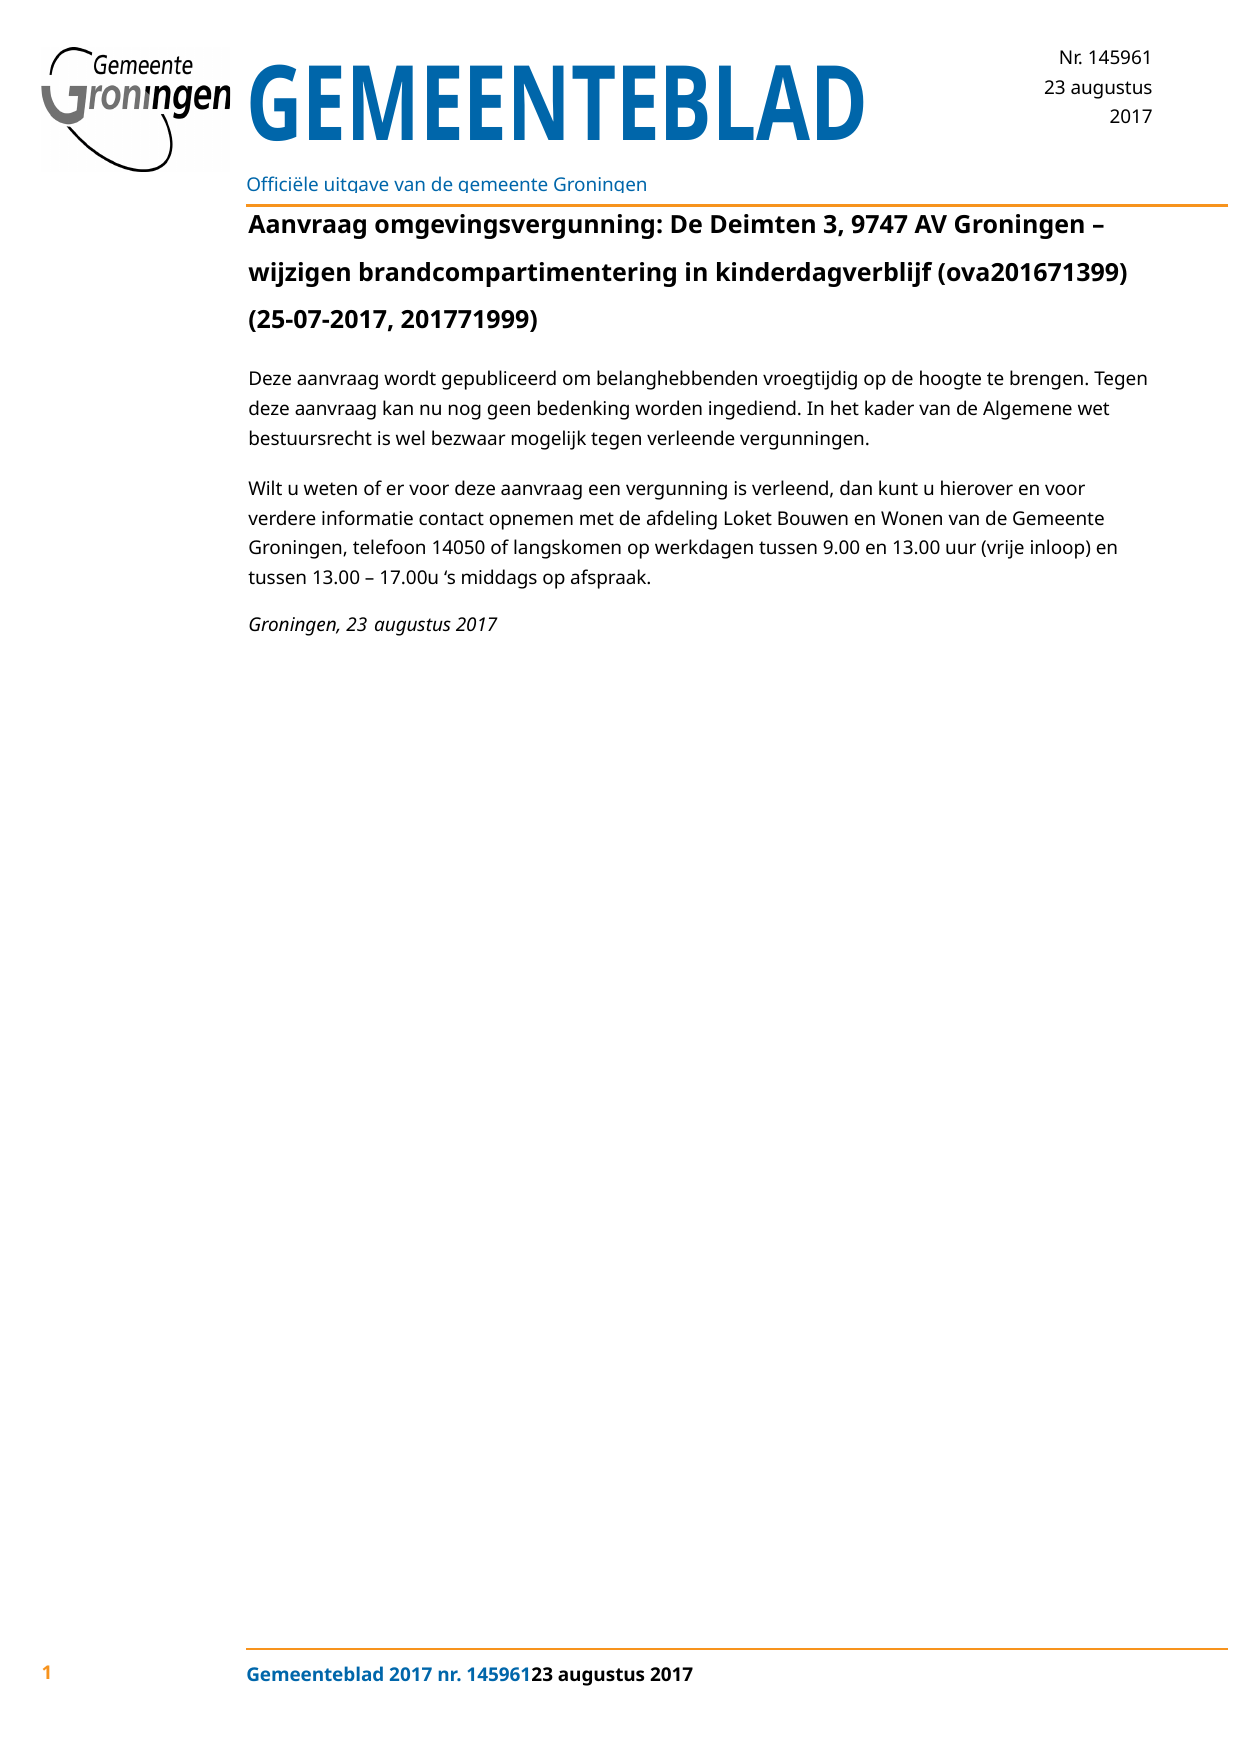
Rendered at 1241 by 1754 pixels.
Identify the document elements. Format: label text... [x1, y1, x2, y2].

text Aanvraag omgevingsvergunning: De Deimten 3, 9747 AV Groningen – wijzigen brandcompartimentering in kinderdagverblijf (ova201671399) (25-07-2017, 201771999) [248, 207, 1152, 336]
text Deze aanvraag wordt gepubliceerd om belanghebbenden vroegtijdig op de hoogte te brengen. Tegen deze aanvraag kan nu nog geen bedenking worden ingediend. In het kader van de Algemene wet bestuursrecht is wel bezwaar mogelijk tegen verleende vergunningen. [248, 366, 1152, 450]
text Wilt u weten of er voor deze aanvraag een vergunning is verleend, dan kunt u hierover en voor verdere informatie contact opnemen met de afdeling Loket Bouwen en Wonen van de Gemeente Groningen, telefoon 14050 of langskomen op werkdagen tussen 9.00 en 13.00 uur (vrije inloop) en tussen 13.00 – 17.00u ‘s middags op afspraak. [248, 475, 1152, 589]
text Groningen, 23 augustus 2017 [248, 612, 1152, 637]
picture [41, 47, 231, 172]
